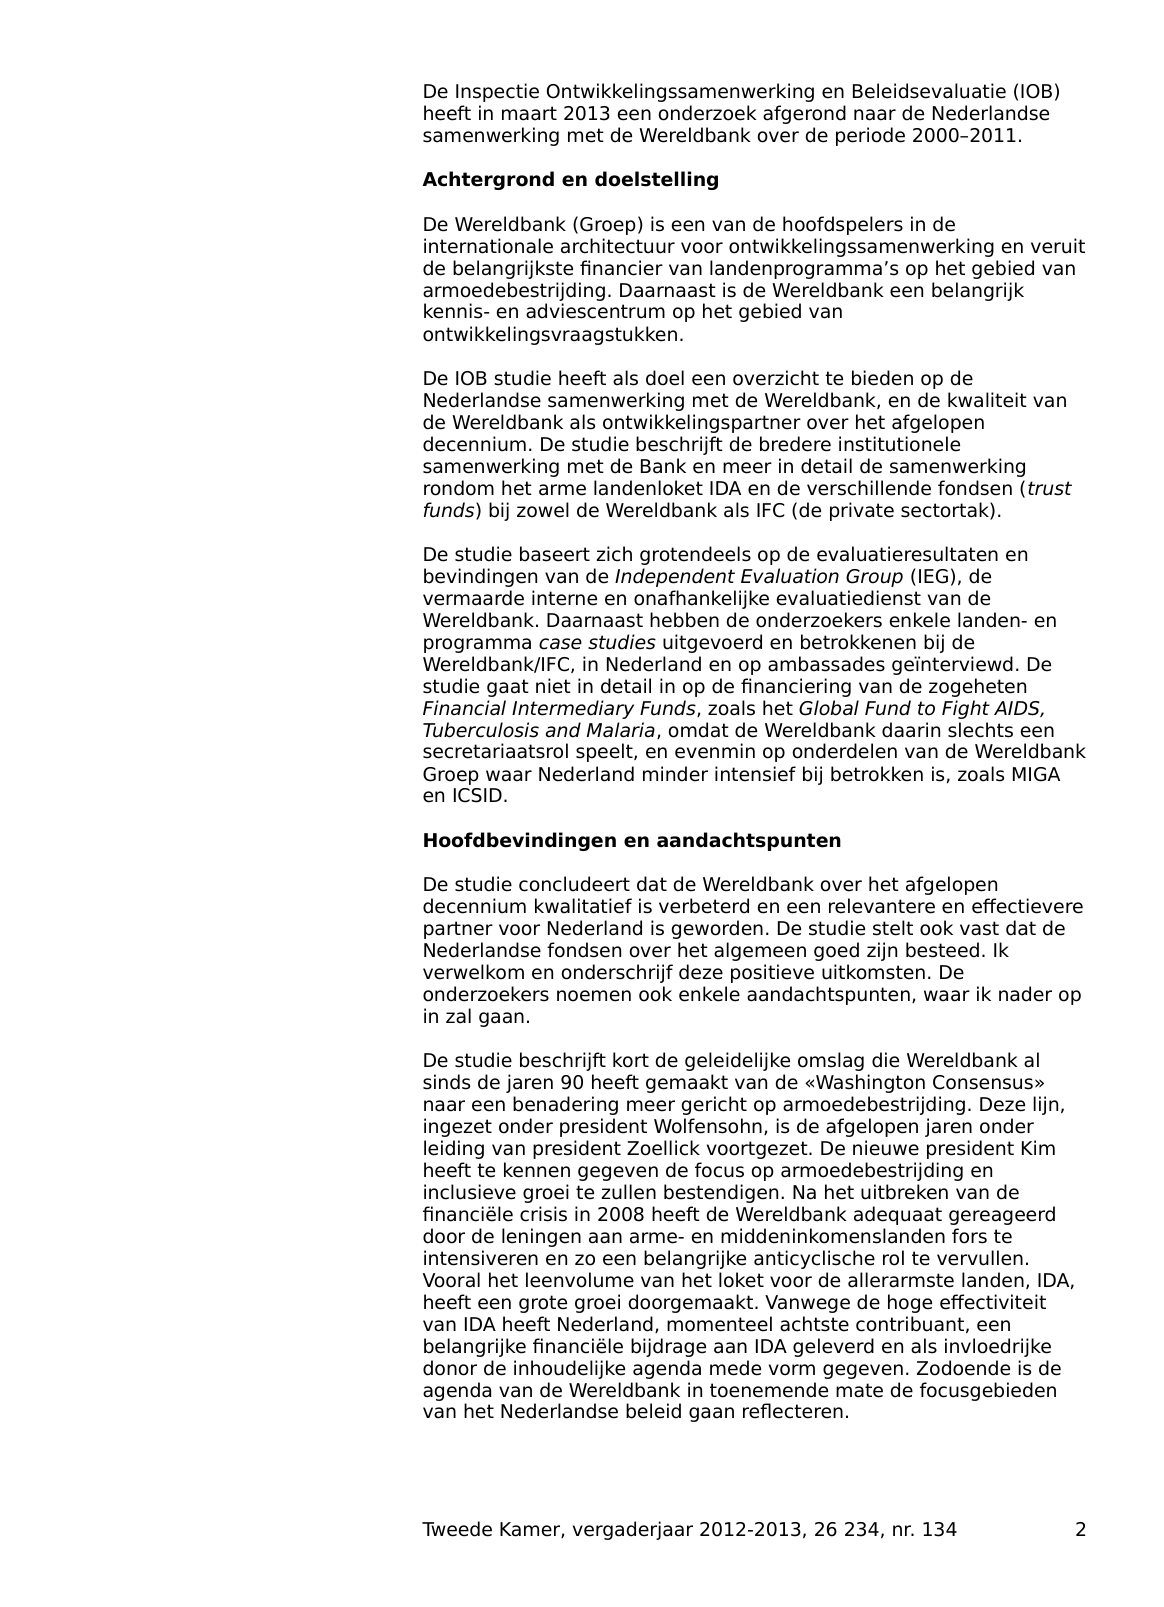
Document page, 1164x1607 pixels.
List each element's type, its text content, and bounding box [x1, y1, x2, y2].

subtitle Achtergrond en doelstelling [422, 169, 1087, 191]
text De IOB studie heeft als doel een overzicht te bieden op de Nederlandse samenwerking met de Wereldbank, en de kwaliteit van de Wereldbank als ontwikkelingspartner over het afgelopen decennium. De studie beschrijft de bredere institutionele samenwerking met de Bank en meer in detail de samenwerking rondom het arme landenloket IDA en de verschillende fondsen (trust funds) bij zowel de Wereldbank als IFC (de private sectortak). [422, 368, 1087, 521]
text De Inspectie Ontwikkelingssamenwerking en Beleidsevaluatie (IOB) heeft in maart 2013 een onderzoek afgerond naar de Nederlandse samenwerking met de Wereldbank over de periode 2000–2011. [422, 81, 1087, 147]
text De studie concludeert dat de Wereldbank over het afgelopen decennium kwalitatief is verbeterd en een relevantere en effectievere partner voor Nederland is geworden. De studie stelt ook vast dat de Nederlandse fondsen over het algemeen goed zijn besteed. Ik verwelkom en onderschrijf deze positieve uitkomsten. De onderzoekers noemen ook enkele aandachtspunten, waar ik nader op in zal gaan. [422, 874, 1087, 1028]
subtitle Hoofdbevindingen en aandachtspunten [422, 829, 1087, 852]
text De studie baseert zich grotendeels op de evaluatieresultaten en bevindingen van de Independent Evaluation Group (IEG), de vermaarde interne en onafhankelijke evaluatiedienst van de Wereldbank. Daarnaast hebben de onderzoekers enkele landen- en programma case studies uitgevoerd en betrokkenen bij de Wereldbank/IFC, in Nederland en op ambassades geïnterviewd. De studie gaat niet in detail in op de financiering van de zogeheten Financial Intermediary Funds, zoals het Global Fund to Fight AIDS, Tuberculosis and Malaria, omdat de Wereldbank daarin slechts een secretariaatsrol speelt, en evenmin op onderdelen van de Wereldbank Groep waar Nederland minder intensief bij betrokken is, zoals MIGA en ICSID. [422, 544, 1087, 807]
text De studie beschrijft kort de geleidelijke omslag die Wereldbank al sinds de jaren 90 heeft gemaakt van de «Washington Consensus» naar een benadering meer gericht op armoedebestrijding. Deze lijn, ingezet onder president Wolfensohn, is de afgelopen jaren onder leiding van president Zoellick voortgezet. De nieuwe president Kim heeft te kennen gegeven de focus op armoedebestrijding en inclusieve groei te zullen bestendigen. Na het uitbreken van de financiële crisis in 2008 heeft de Wereldbank adequaat gereageerd door de leningen aan arme- en middeninkomenslanden fors te intensiveren en zo een belangrijke anticyclische rol te vervullen. Vooral het leenvolume van het loket voor de allerarmste landen, IDA, heeft een grote groei doorgemaakt. Vanwege de hoge effectiviteit van IDA heeft Nederland, momenteel achtste contribuant, een belangrijke financiële bijdrage aan IDA geleverd en als invloedrijke donor de inhoudelijke agenda mede vorm gegeven. Zodoende is de agenda van de Wereldbank in toenemende mate de focusgebieden van het Nederlandse beleid gaan reflecteren. [422, 1050, 1087, 1423]
text De Wereldbank (Groep) is een van de hoofdspelers in de internationale architectuur voor ontwikkelingssamenwerking en veruit de belangrijkste financier van landenprogramma’s op het gebied van armoedebestrijding. Daarnaast is de Wereldbank een belangrijk kennis- en adviescentrum op het gebied van ontwikkelingsvraagstukken. [422, 213, 1087, 345]
